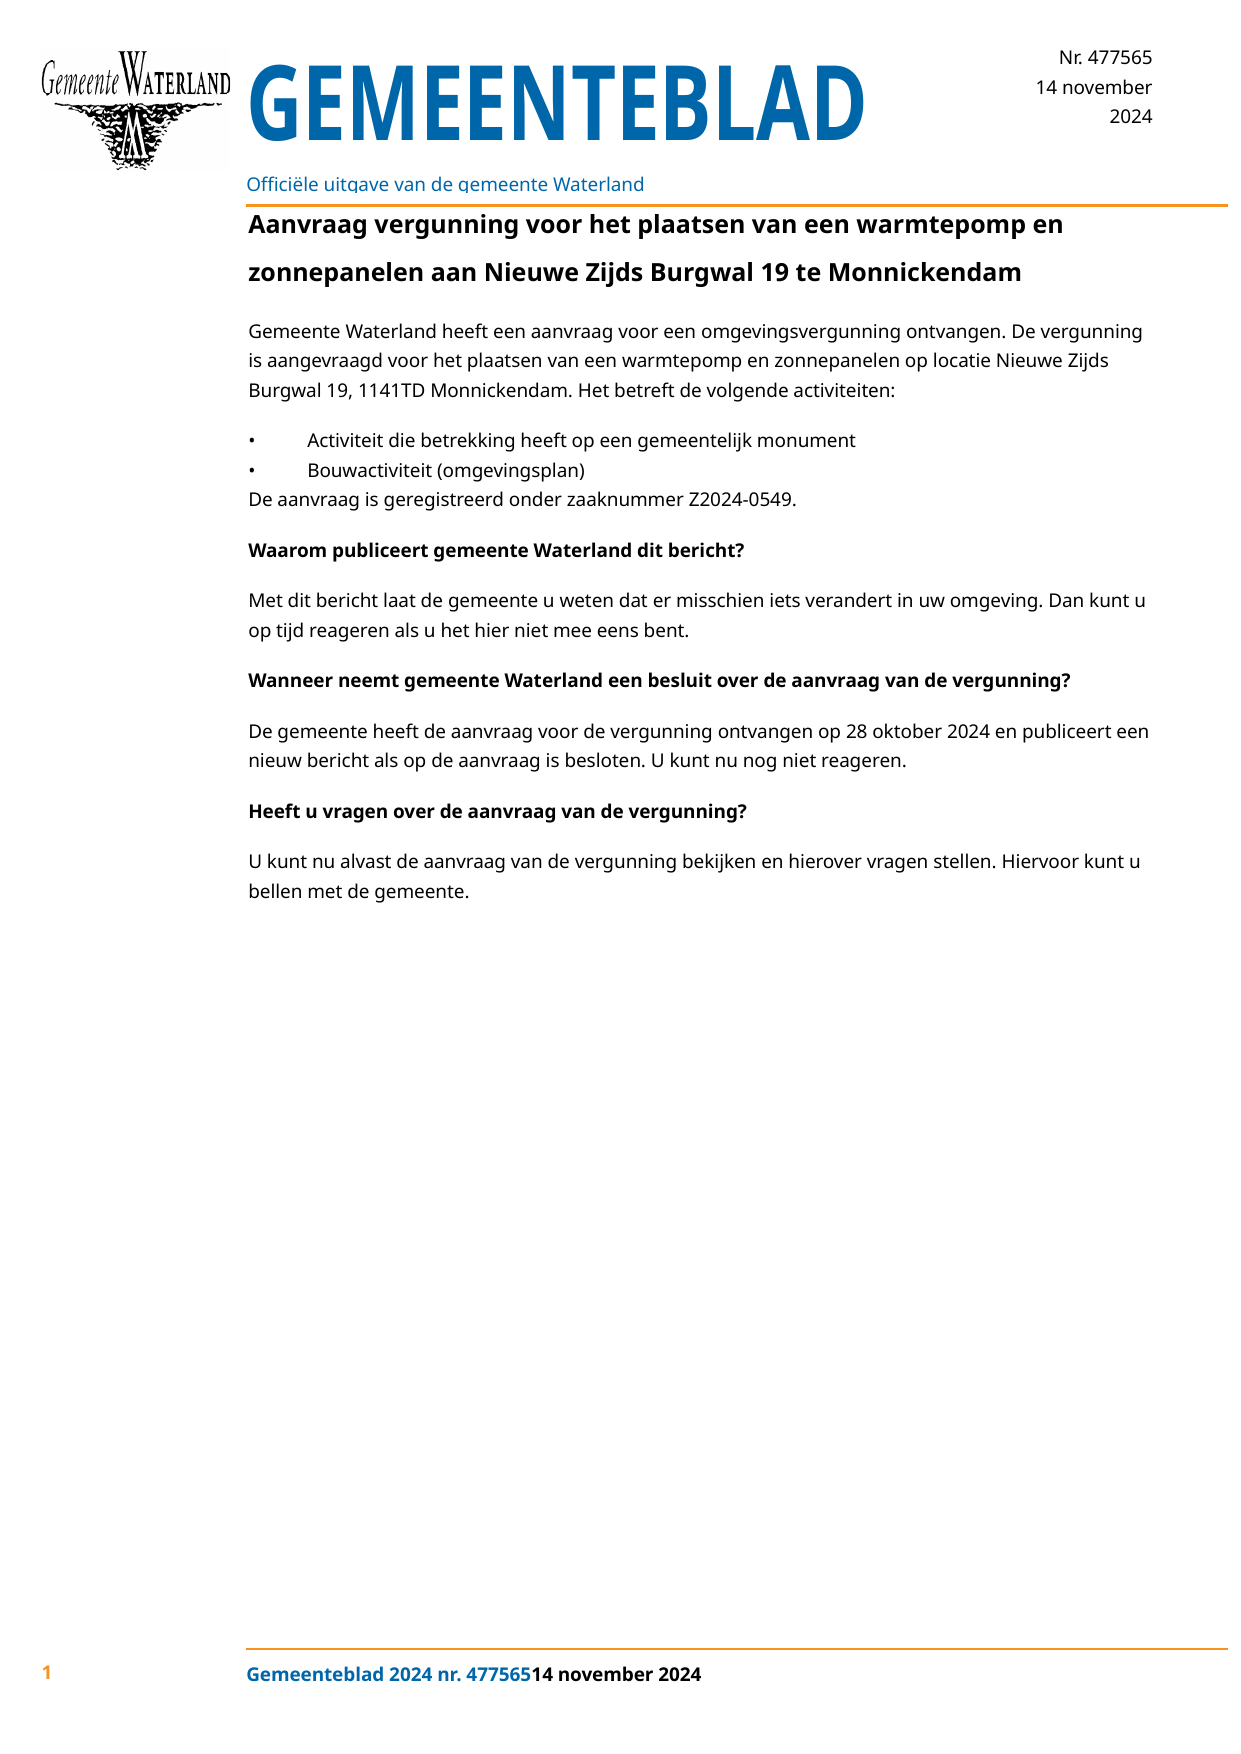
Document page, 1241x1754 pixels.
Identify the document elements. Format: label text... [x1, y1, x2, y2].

text De aanvraag is geregistreerd onder zaaknummer Z2024-0549. [248, 487, 1152, 512]
text Wanneer neemt gemeente Waterland een besluit over de aanvraag van de vergunning? [248, 667, 1152, 693]
text Met dit bericht laat de gemeente u weten dat er misschien iets verandert in uw omgeving. Dan kunt u op tijd reageren als u het hier niet mee eens bent. [248, 587, 1152, 643]
list Bouwactiviteit (omgevingsplan) [248, 457, 1152, 483]
text De gemeente heeft de aanvraag voor de vergunning ontvangen op 28 oktober 2024 en publiceert een nieuw bericht als op de aanvraag is besloten. U kunt nu nog niet reageren. [248, 718, 1152, 773]
text Aanvraag vergunning voor het plaatsen van een warmtepomp en zonnepanelen aan Nieuwe Zijds Burgwal 19 te Monnickendam [248, 207, 1152, 288]
picture [41, 47, 231, 172]
text Heeft u vragen over de aanvraag van de vergunning? [248, 798, 1152, 824]
text Waarom publiceert gemeente Waterland dit bericht? [248, 537, 1152, 563]
list Activiteit die betrekking heeft op een gemeentelijk monument [248, 427, 1152, 453]
text Gemeente Waterland heeft een aanvraag voor een omgevingsvergunning ontvangen. De vergunning is aangevraagd voor het plaatsen van een warmtepomp en zonnepanelen op locatie Nieuwe Zijds Burgwal 19, 1141TD Monnickendam. Het betreft de volgende activiteiten: [248, 318, 1152, 403]
text U kunt nu alvast de aanvraag van de vergunning bekijken en hierover vragen stellen. Hiervoor kunt u bellen met de gemeente. [248, 848, 1152, 904]
